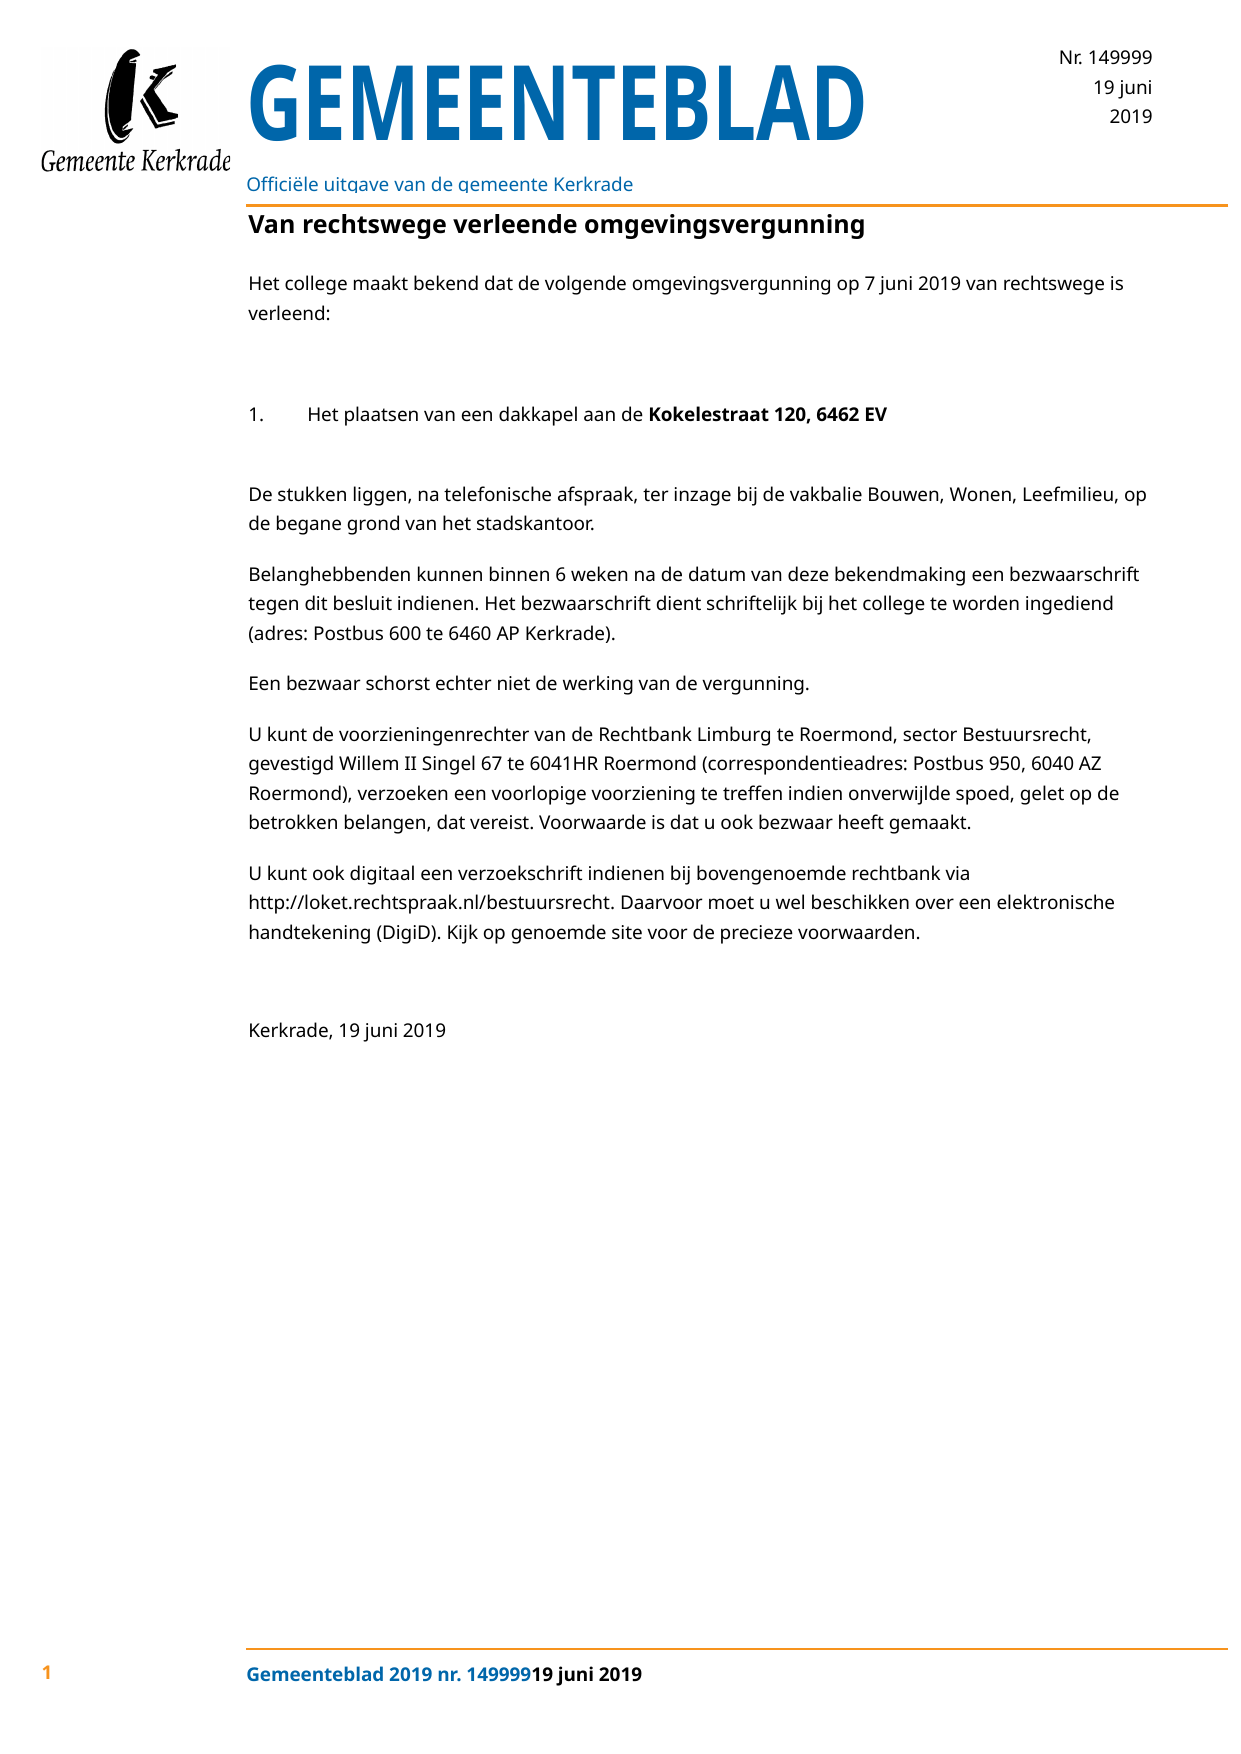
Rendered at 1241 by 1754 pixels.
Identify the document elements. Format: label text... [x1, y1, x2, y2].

text De stukken liggen, na telefonische afspraak, ter inzage bij de vakbalie Bouwen, Wonen, Leefmilieu, op de begane grond van het stadskantoor. [248, 481, 1152, 536]
text Belanghebbenden kunnen binnen 6 weken na de datum van deze bekendmaking een bezwaarschrift tegen dit besluit indienen. Het bezwaarschrift dient schriftelijk bij het college te worden ingediend (adres: Postbus 600 te 6460 AP Kerkrade). [248, 561, 1152, 646]
list Het plaatsen van een dakkapel aan de Kokelestraat 120, 6462 EV [248, 401, 1152, 426]
text Het college maakt bekend dat de volgende omgevingsvergunning op 7 juni 2019 van rechtswege is verleend: [248, 270, 1152, 326]
text Kerkrade, 19 juni 2019 [248, 1017, 1152, 1043]
text U kunt ook digitaal een verzoekschrift indienen bij bovengenoemde rechtbank via http://loket.rechtspraak.nl/bestuursrecht. Daarvoor moet u wel beschikken over een elektronische handtekening (DigiD). Kijk op genoemde site voor de precieze voorwaarden. [248, 860, 1152, 945]
text Van rechtswege verleende omgevingsvergunning [248, 207, 1152, 241]
text Een bezwaar schorst echter niet de werking van de vergunning. [248, 670, 1152, 696]
text U kunt de voorzieningenrechter van de Rechtbank Limburg te Roermond, sector Bestuursrecht, gevestigd Willem II Singel 67 te 6041HR Roermond (correspondentieadres: Postbus 950, 6040 AZ Roermond), verzoeken een voorlopige voorziening te treffen indien onverwijlde spoed, gelet op de betrokken belangen, dat vereist. Voorwaarde is dat u ook bezwaar heeft gemaakt. [248, 721, 1152, 835]
picture [41, 47, 231, 172]
